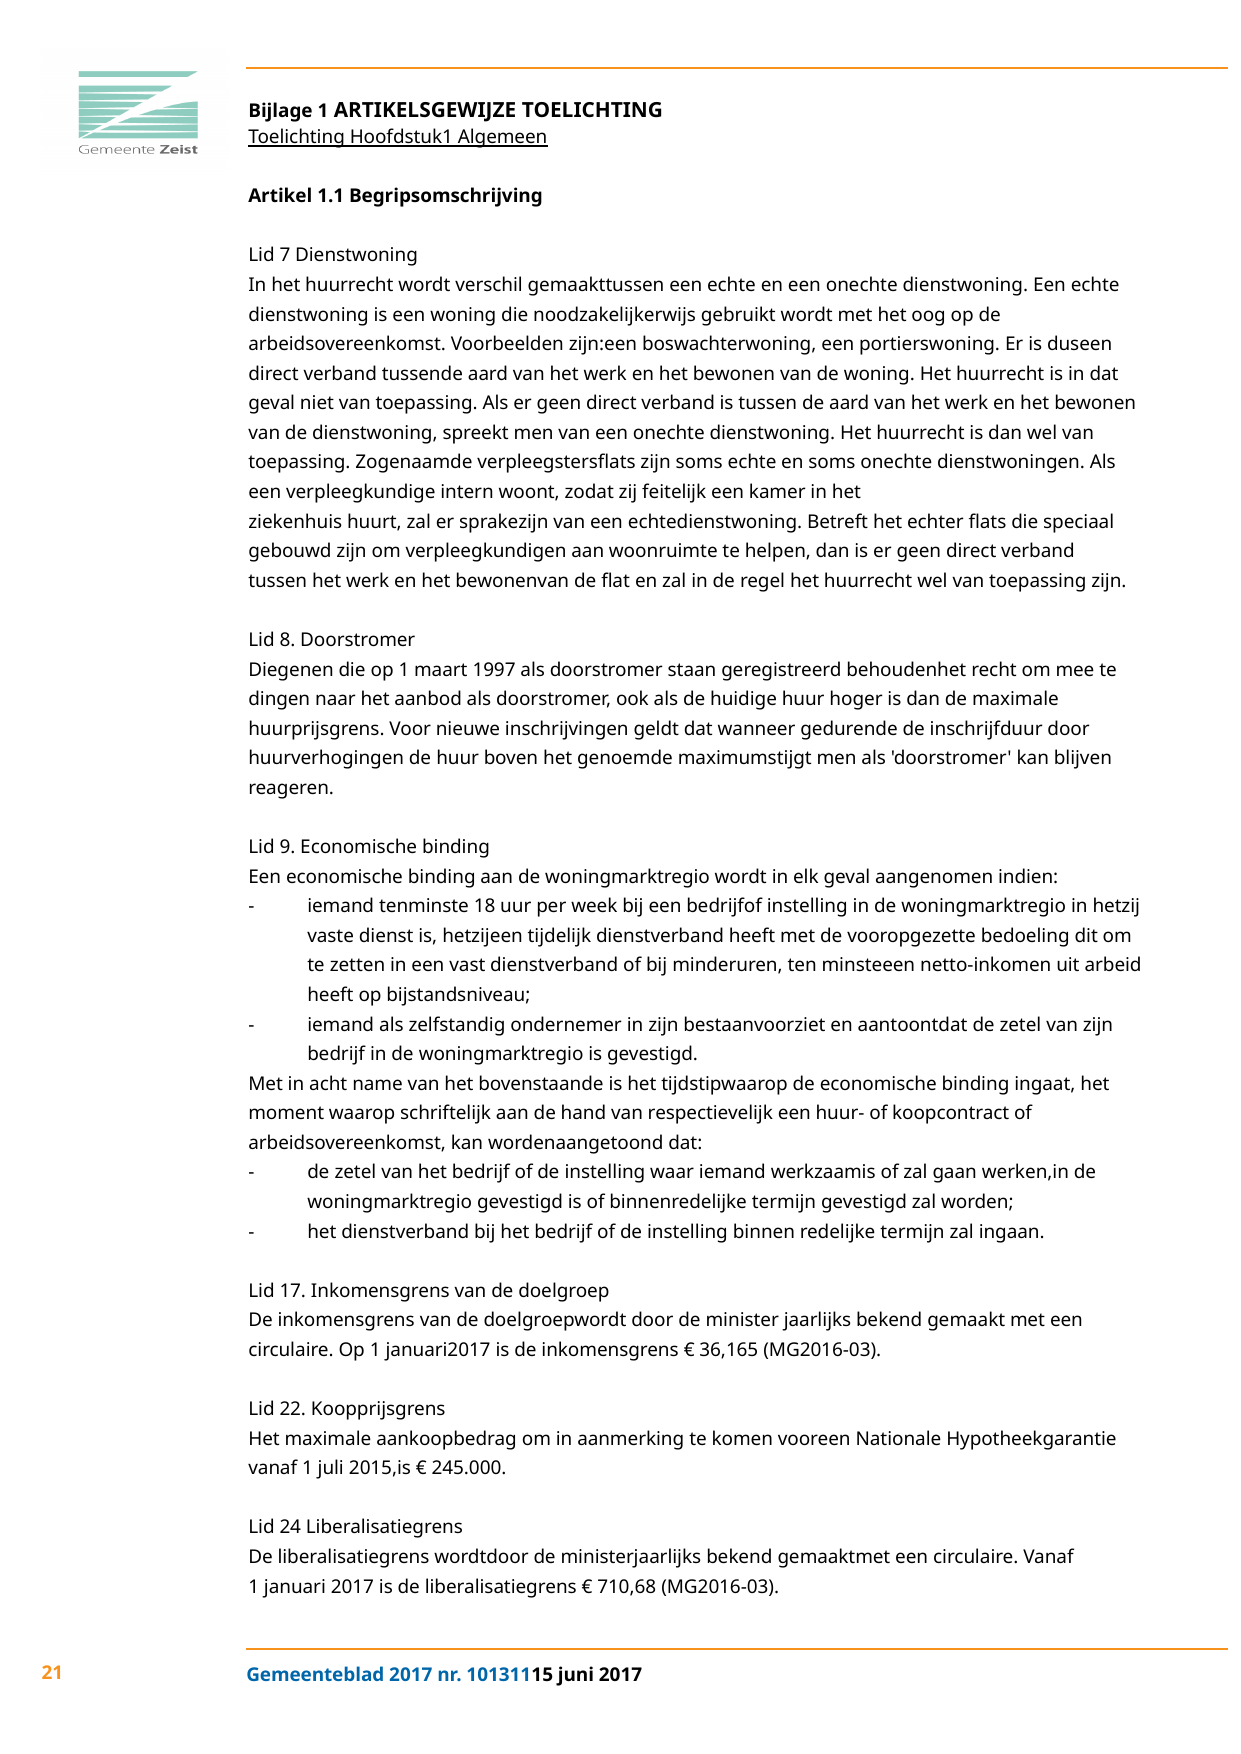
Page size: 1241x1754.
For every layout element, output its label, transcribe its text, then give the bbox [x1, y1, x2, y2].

text Lid 24 Liberalisatiegrens [248, 1514, 1152, 1539]
text Met in acht name van het bovenstaande is het tijdstipwaarop de economische binding ingaat, het moment waarop schriftelijk aan de hand van respectievelijk een huur- of koopcontract of arbeidsovereenkomst, kan wordenaangetoond dat: [248, 1070, 1152, 1155]
text De liberalisatiegrens wordtdoor de ministerjaarlijks bekend gemaaktmet een circulaire. Vanaf 1 januari 2017 is de liberalisatiegrens € 710,68 (MG2016-03). [248, 1543, 1152, 1599]
text De inkomensgrens van de doelgroepwordt door de minister jaarlijks bekend gemaakt met een circulaire. Op 1 januari2017 is de inkomensgrens € 36,165 (MG2016-03). [248, 1307, 1152, 1362]
text Artikel 1.1 Begripsomschrijving [248, 182, 1152, 208]
text Een economische binding aan de woningmarktregio wordt in elk geval aangenomen indien: [248, 863, 1152, 889]
text Toelichting Hoofdstuk1 Algemeen [248, 123, 1152, 149]
text Lid 9. Economische binding [248, 833, 1152, 859]
text Diegenen die op 1 maart 1997 als doorstromer staan geregistreerd behoudenhet recht om mee te dingen naar het aanbod als doorstromer, ook als de huidige huur hoger is dan de maximale huurprijsgrens. Voor nieuwe inschrijvingen geldt dat wanneer gedurende de inschrijfduur door huurverhogingen de huur boven het genoemde maximumstijgt men als 'doorstromer' kan blijven reageren. [248, 656, 1152, 800]
text Lid 7 Dienstwoning [248, 242, 1152, 267]
list iemand tenminste 18 uur per week bij een bedrijfof instelling in de woningmarktregio in hetzij vaste dienst is, hetzijeen tijdelijk dienstverband heeft met de vooropgezette bedoeling dit om te zetten in een vast dienstverband of bij minderuren, ten minsteeen netto-inkomen uit arbeid heeft op bijstandsniveau; [248, 892, 1152, 1007]
text Het maximale aankoopbedrag om in aanmerking te komen vooreen Nationale Hypotheekgarantie vanaf 1 juli 2015,is € 245.000. [248, 1425, 1152, 1480]
text In het huurrecht wordt verschil gemaakttussen een echte en een onechte dienstwoning. Een echte dienstwoning is een woning die noodzakelijkerwijs gebruikt wordt met het oog op de arbeidsovereenkomst. Voorbeelden zijn:een boswachterwoning, een portierswoning. Er is duseen direct verband tussende aard van het werk en het bewonen van de woning. Het huurrecht is in dat geval niet van toepassing. Als er geen direct verband is tussen de aard van het werk en het bewonen van de dienstwoning, spreekt men van een onechte dienstwoning. Het huurrecht is dan wel van toepassing. Zogenaamde verpleegstersflats zijn soms echte en soms onechte dienstwoningen. Als een verpleegkundige intern woont, zodat zij feitelijk een kamer in het ziekenhuis huurt, zal er sprakezijn van een echtedienstwoning. Betreft het echter flats die speciaal gebouwd zijn om verpleegkundigen aan woonruimte te helpen, dan is er geen direct verband tussen het werk en het bewonenvan de flat en zal in de regel het huurrecht wel van toepassing zijn. [248, 271, 1152, 593]
list het dienstverband bij het bedrijf of de instelling binnen redelijke termijn zal ingaan. [248, 1218, 1152, 1244]
list iemand als zelfstandig ondernemer in zijn bestaanvoorziet en aantoontdat de zetel van zijn bedrijf in de woningmarktregio is gevestigd. [248, 1011, 1152, 1066]
picture [41, 47, 231, 172]
text Bijlage 1 ARTIKELSGEWIJZE TOELICHTING [248, 95, 1152, 123]
text Lid 8. Doorstromer [248, 626, 1152, 652]
list de zetel van het bedrijf of de instelling waar iemand werkzaamis of zal gaan werken,in de woningmarktregio gevestigd is of binnenredelijke termijn gevestigd zal worden; [248, 1159, 1152, 1214]
text Lid 17. Inkomensgrens van de doelgroep [248, 1277, 1152, 1303]
text Lid 22. Koopprijsgrens [248, 1395, 1152, 1421]
